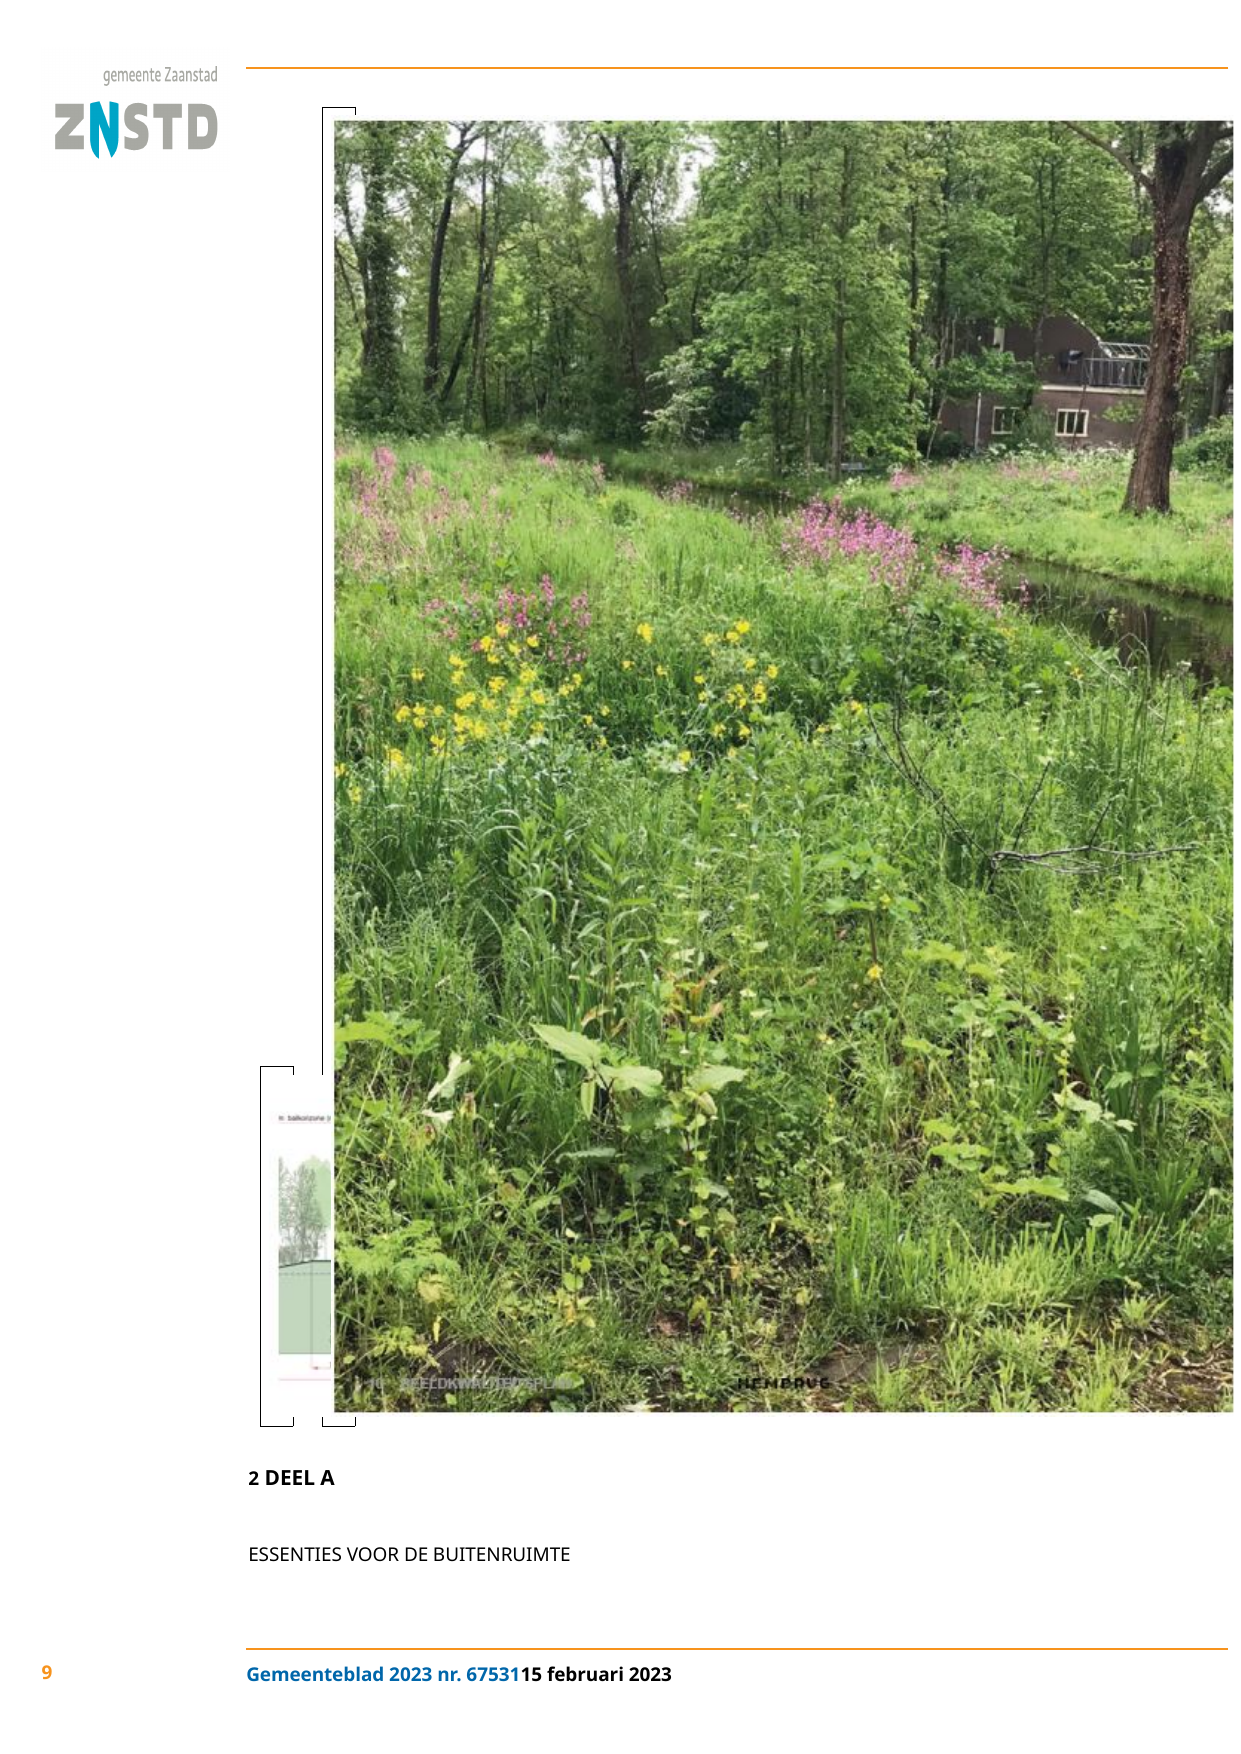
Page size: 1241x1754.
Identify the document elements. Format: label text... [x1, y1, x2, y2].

picture [268, 115, 1235, 1417]
picture [41, 47, 231, 172]
text 2 DEEL A [248, 1463, 1152, 1492]
text ESSENTIES VOOR DE BUITENRUIMTE [248, 1541, 1152, 1567]
